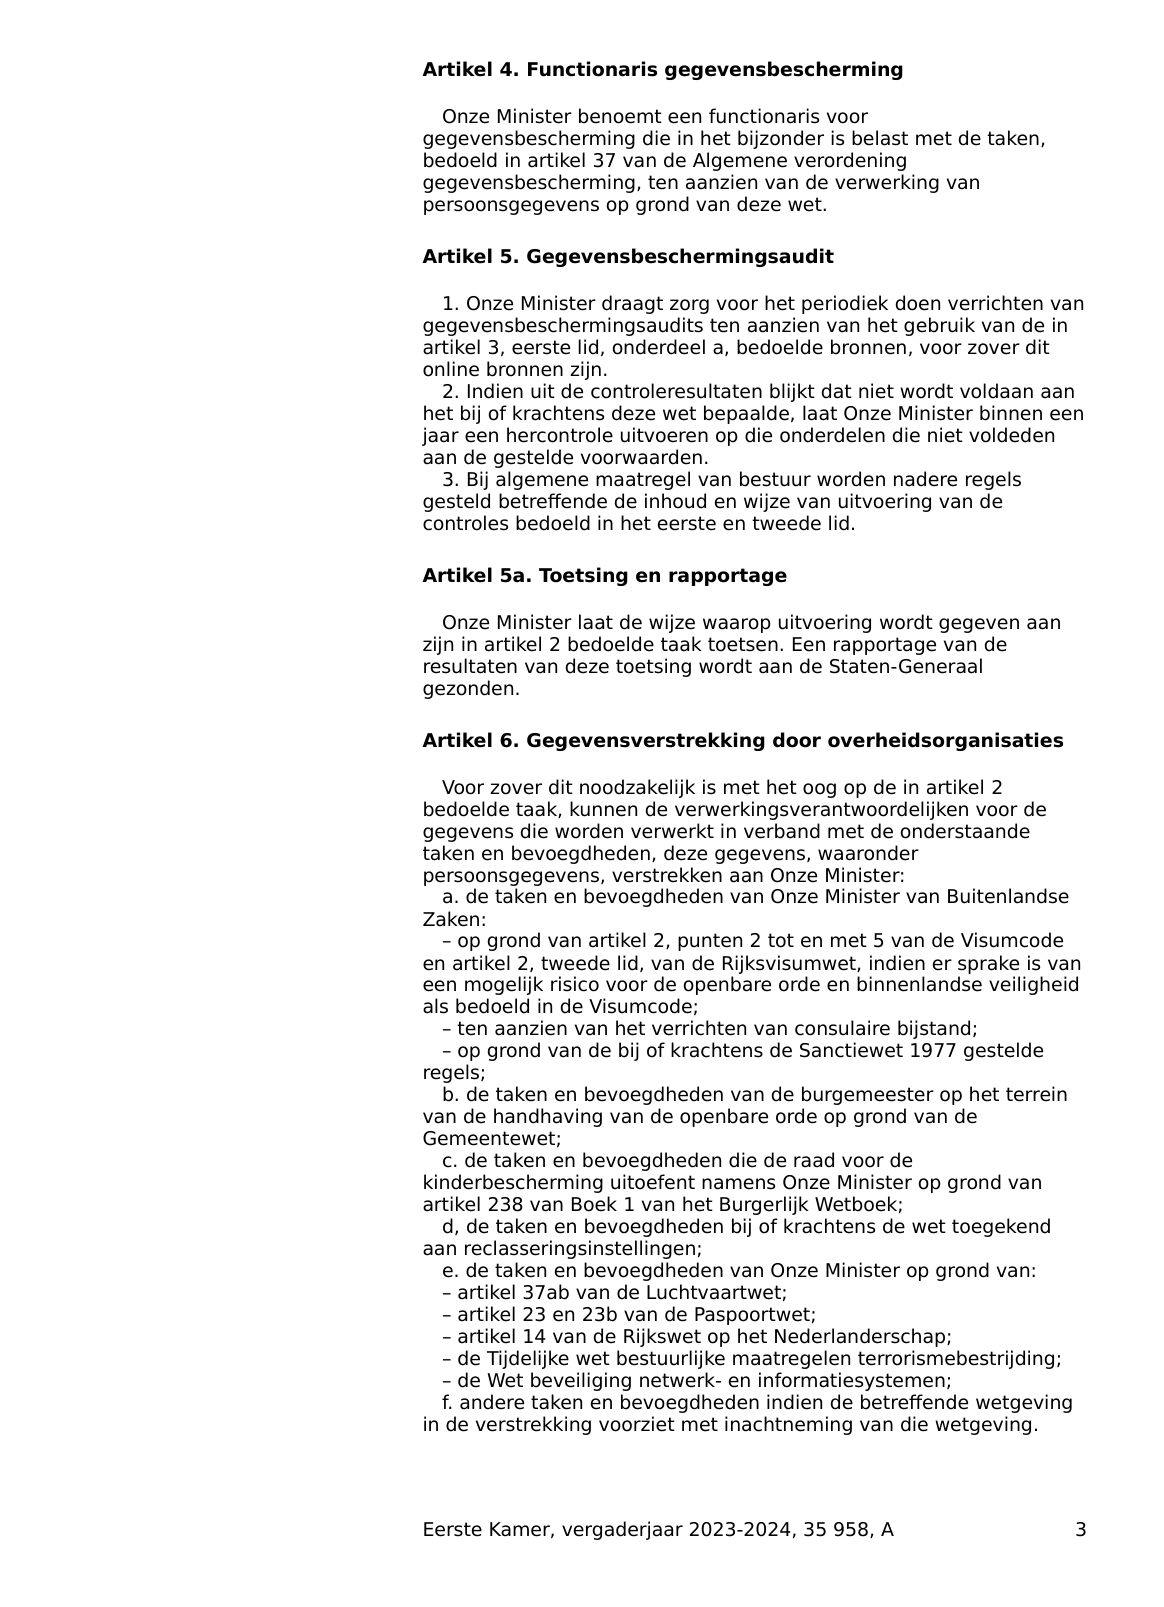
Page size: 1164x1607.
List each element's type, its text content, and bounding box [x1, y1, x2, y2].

text – de Tijdelijke wet bestuurlijke maatregelen terrorismebestrijding; [422, 1348, 1087, 1370]
text 2. Indien uit de controleresultaten blijkt dat niet wordt voldaan aan het bij of krachtens deze wet bepaalde, laat Onze Minister binnen een jaar een hercontrole uitvoeren op die onderdelen die niet voldeden aan de gestelde voorwaarden. [422, 381, 1087, 469]
text d, de taken en bevoegdheden bij of krachtens de wet toegekend aan reclasseringsinstellingen; [422, 1216, 1087, 1260]
text – artikel 14 van de Rijkswet op het Nederlanderschap; [422, 1326, 1087, 1348]
subtitle Artikel 5. Gegevensbeschermingsaudit [422, 246, 1087, 268]
text b. de taken en bevoegdheden van de burgemeester op het terrein van de handhaving van de openbare orde op grond van de Gemeentewet; [422, 1084, 1087, 1150]
text – op grond van artikel 2, punten 2 tot en met 5 van de Visumcode en artikel 2, tweede lid, van de Rijksvisumwet, indien er sprake is van een mogelijk risico voor de openbare orde en binnenlandse veiligheid als bedoeld in de Visumcode; [422, 930, 1087, 1018]
text Onze Minister laat de wijze waarop uitvoering wordt gegeven aan zijn in artikel 2 bedoelde taak toetsen. Een rapportage van de resultaten van deze toetsing wordt aan de Staten-Generaal gezonden. [422, 612, 1087, 699]
text Onze Minister benoemt een functionaris voor gegevensbescherming die in het bijzonder is belast met de taken, bedoeld in artikel 37 van de Algemene verordening gegevensbescherming, ten aanzien van de verwerking van persoonsgegevens op grond van deze wet. [422, 106, 1087, 216]
text – op grond van de bij of krachtens de Sanctiewet 1977 gestelde regels; [422, 1040, 1087, 1084]
text 3. Bij algemene maatregel van bestuur worden nadere regels gesteld betreffende de inhoud en wijze van uitvoering van de controles bedoeld in het eerste en tweede lid. [422, 469, 1087, 535]
text – artikel 37ab van de Luchtvaartwet; [422, 1282, 1087, 1304]
text f. andere taken en bevoegdheden indien de betreffende wetgeving in de verstrekking voorziet met inachtneming van die wetgeving. [422, 1392, 1087, 1436]
text 1. Onze Minister draagt zorg voor het periodiek doen verrichten van gegevensbeschermingsaudits ten aanzien van het gebruik van de in artikel 3, eerste lid, onderdeel a, bedoelde bronnen, voor zover dit online bronnen zijn. [422, 293, 1087, 381]
text e. de taken en bevoegdheden van Onze Minister op grond van: [422, 1260, 1087, 1282]
text – ten aanzien van het verrichten van consulaire bijstand; [422, 1018, 1087, 1040]
text a. de taken en bevoegdheden van Onze Minister van Buitenlandse Zaken: [422, 886, 1087, 930]
text – de Wet beveiliging netwerk- en informatiesystemen; [422, 1370, 1087, 1392]
text Voor zover dit noodzakelijk is met het oog op de in artikel 2 bedoelde taak, kunnen de verwerkingsverantwoordelijken voor de gegevens die worden verwerkt in verband met de onderstaande taken en bevoegdheden, deze gegevens, waaronder persoonsgegevens, verstrekken aan Onze Minister: [422, 777, 1087, 886]
subtitle Artikel 5a. Toetsing en rapportage [422, 565, 1087, 587]
subtitle Artikel 6. Gegevensverstrekking door overheidsorganisaties [422, 729, 1087, 752]
subtitle Artikel 4. Functionaris gegevensbescherming [422, 59, 1087, 81]
text c. de taken en bevoegdheden die de raad voor de kinderbescherming uitoefent namens Onze Minister op grond van artikel 238 van Boek 1 van het Burgerlijk Wetboek; [422, 1150, 1087, 1216]
text – artikel 23 en 23b van de Paspoortwet; [422, 1304, 1087, 1326]
